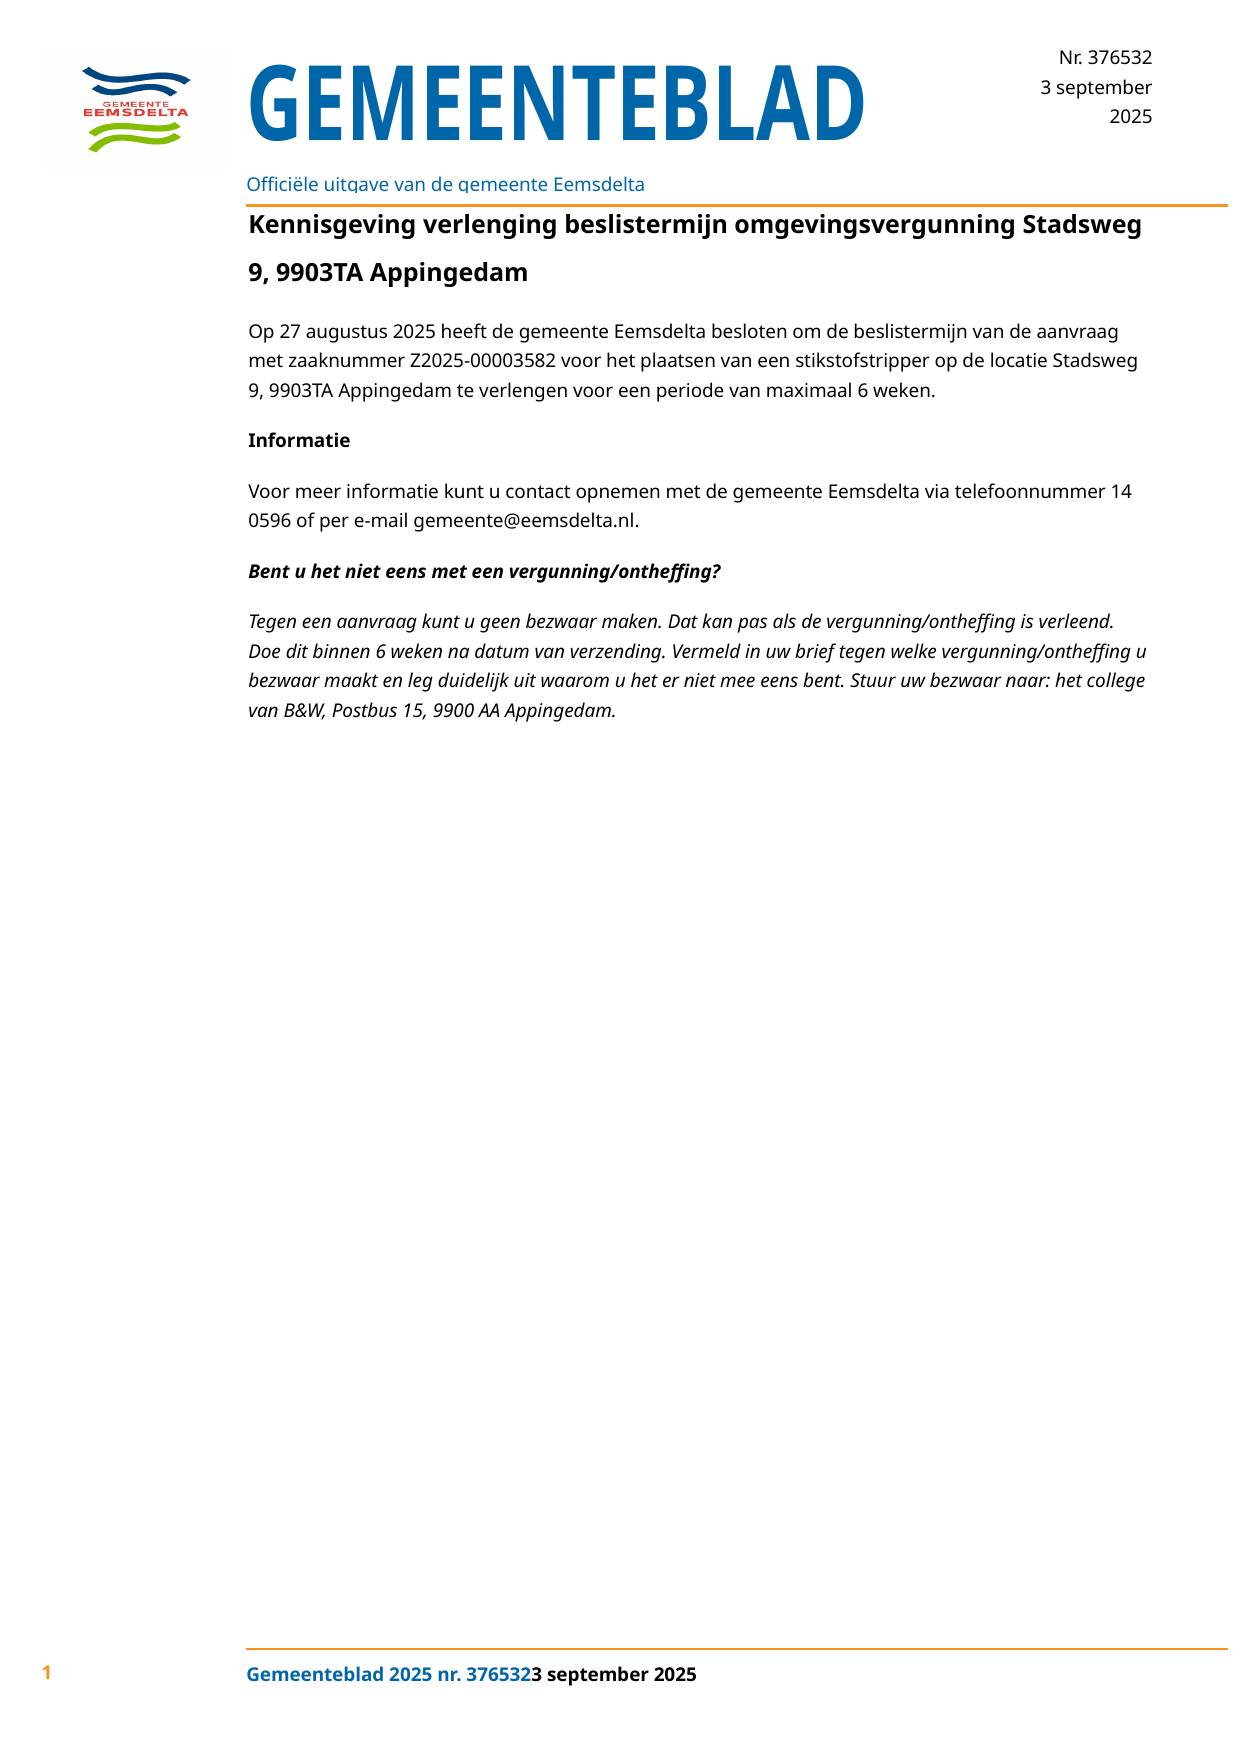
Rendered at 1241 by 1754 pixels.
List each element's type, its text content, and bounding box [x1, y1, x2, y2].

picture [41, 47, 231, 172]
text Op 27 augustus 2025 heeft de gemeente Eemsdelta besloten om de beslistermijn van de aanvraag met zaaknummer Z2025-00003582 voor het plaatsen van een stikstofstripper op de locatie Stadsweg 9, 9903TA Appingedam te verlengen voor een periode van maximaal 6 weken. [248, 318, 1152, 403]
text Voor meer informatie kunt u contact opnemen met de gemeente Eemsdelta via telefoonnummer 14 0596 of per e-mail gemeente@eemsdelta.nl. [248, 478, 1152, 533]
text Bent u het niet eens met een vergunning/ontheffing? [248, 558, 1152, 584]
text Informatie [248, 427, 1152, 453]
text Kennisgeving verlenging beslistermijn omgevingsvergunning Stadsweg 9, 9903TA Appingedam [248, 207, 1152, 288]
text Tegen een aanvraag kunt u geen bezwaar maken. Dat kan pas als de vergunning/ontheffing is verleend. Doe dit binnen 6 weken na datum van verzending. Vermeld in uw brief tegen welke vergunning/ontheffing u bezwaar maakt en leg duidelijk uit waarom u het er niet mee eens bent. Stuur uw bezwaar naar: het college van B&W, Postbus 15, 9900 AA Appingedam. [248, 608, 1152, 723]
